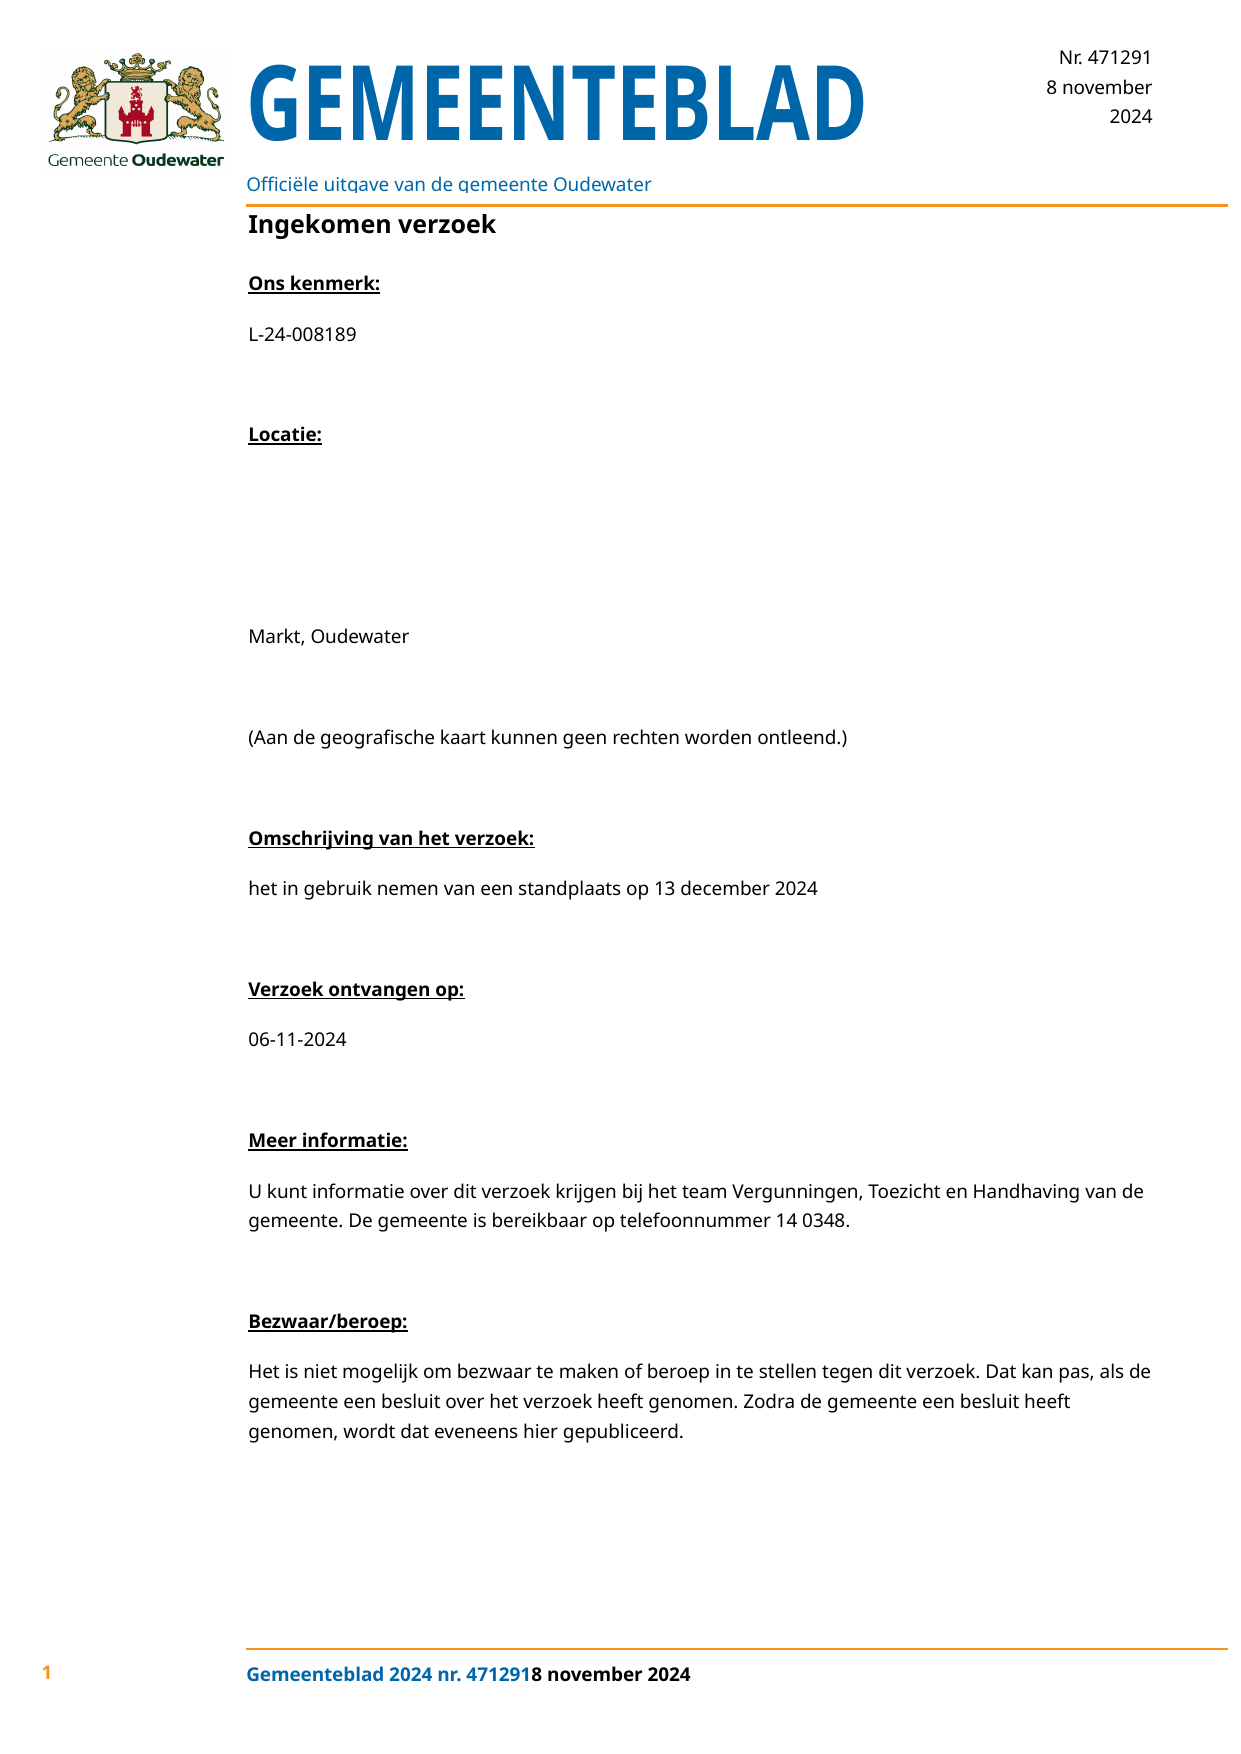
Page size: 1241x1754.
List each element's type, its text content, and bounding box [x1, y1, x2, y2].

text Markt, Oudewater [248, 623, 1152, 649]
text L-24-008189 [248, 321, 1152, 346]
text Meer informatie: [248, 1127, 1152, 1153]
picture [41, 47, 231, 172]
text U kunt informatie over dit verzoek krijgen bij het team Vergunningen, Toezicht en Handhaving van de gemeente. De gemeente is bereikbaar op telefoonnummer 14 0348. [248, 1178, 1152, 1233]
text 06-11-2024 [248, 1027, 1152, 1052]
text het in gebruik nemen van een standplaats op 13 december 2024 [248, 875, 1152, 901]
text Het is niet mogelijk om bezwaar te maken of beroep in te stellen tegen dit verzoek. Dat kan pas, als de gemeente een besluit over het verzoek heeft genomen. Zodra de gemeente een besluit heeft genomen, wordt dat eveneens hier gepubliceerd. [248, 1359, 1152, 1443]
text Ingekomen verzoek [248, 207, 1152, 241]
text Ons kenmerk: [248, 270, 1152, 296]
text Verzoek ontvangen op: [248, 976, 1152, 1002]
text Locatie: [248, 422, 1152, 447]
text (Aan de geografische kaart kunnen geen rechten worden ontleend.) [248, 724, 1152, 750]
text Bezwaar/beroep: [248, 1308, 1152, 1334]
text Omschrijving van het verzoek: [248, 825, 1152, 851]
